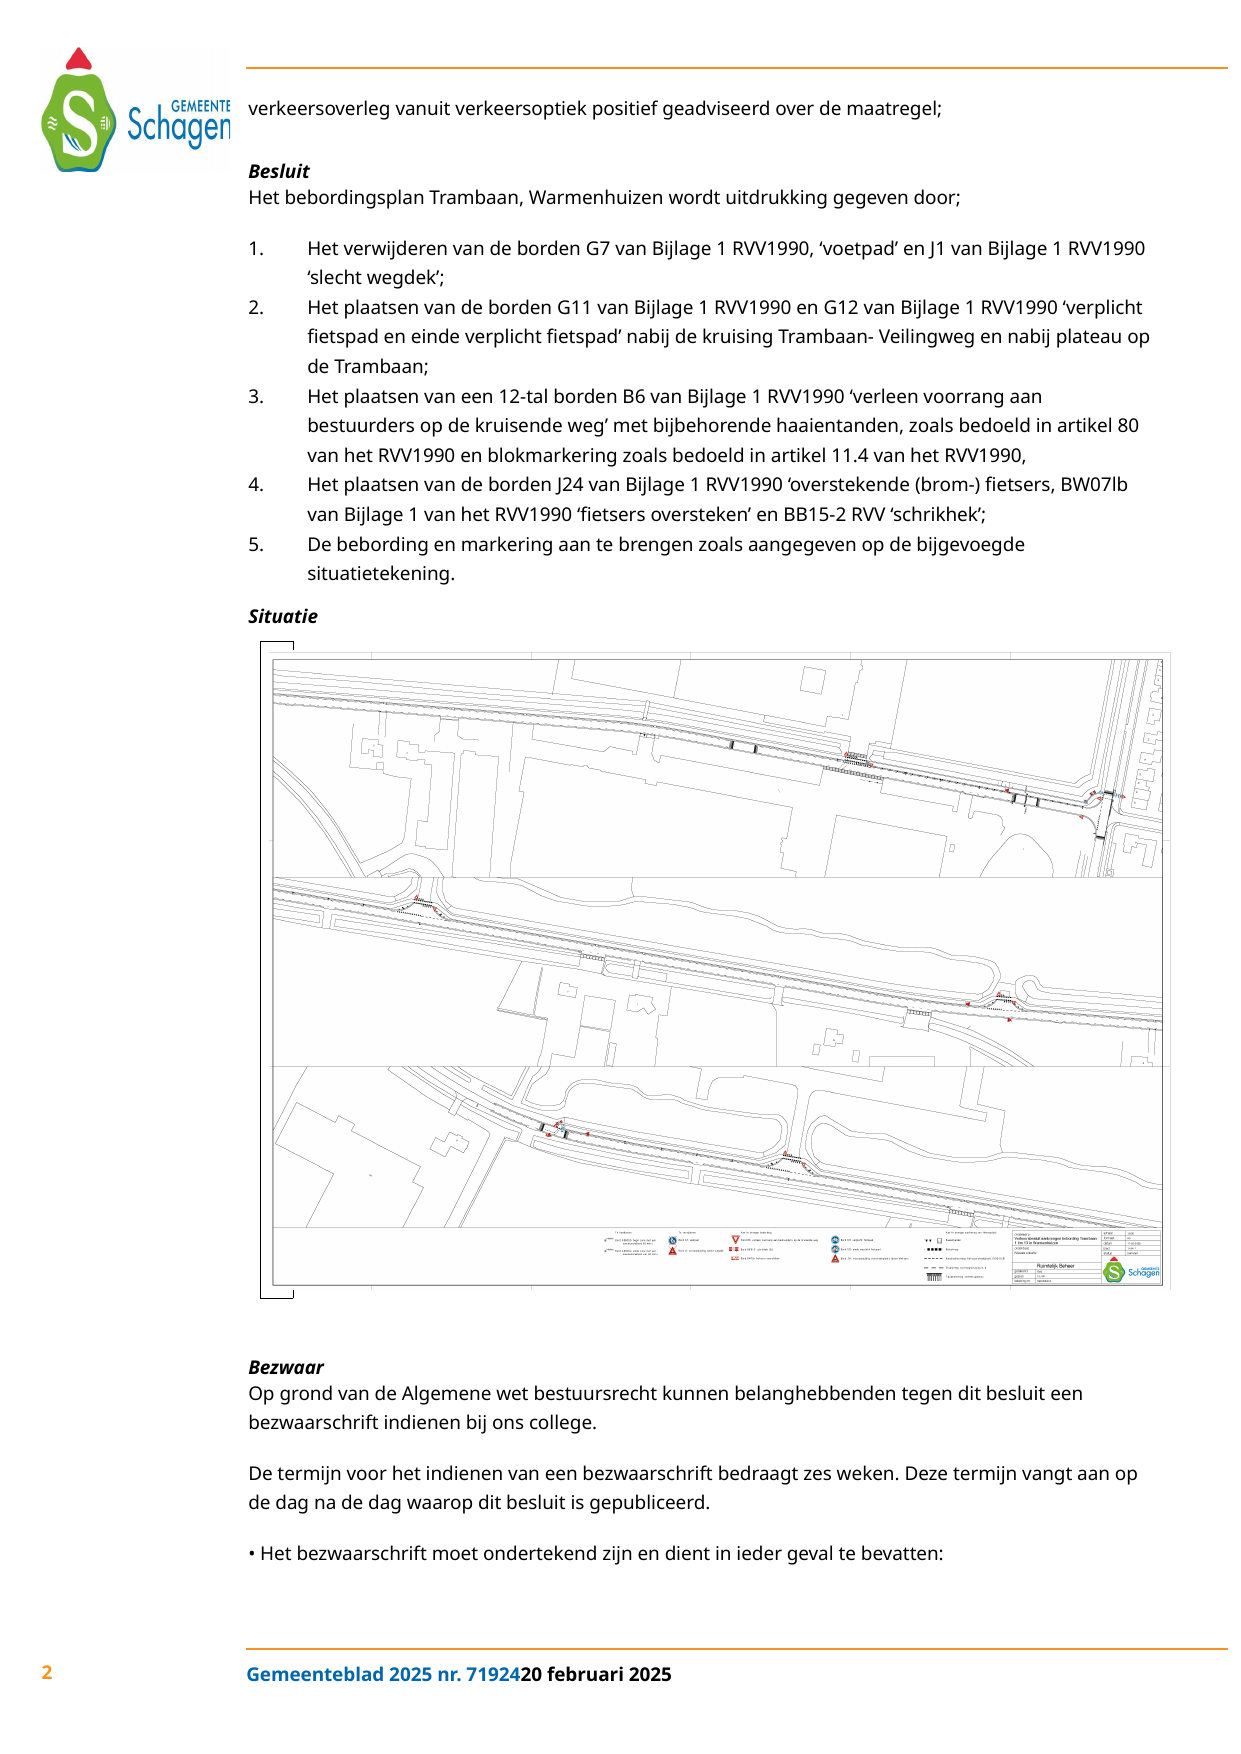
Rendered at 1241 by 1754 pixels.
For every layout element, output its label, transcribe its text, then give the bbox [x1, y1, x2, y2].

list Het plaatsen van de borden G11 van Bijlage 1 RVV1990 en G12 van Bijlage 1 RVV1990 ‘verplicht fietspad en einde verplicht fietspad’ nabij de kruising Trambaan- Veilingweg en nabij plateau op de Trambaan; [248, 294, 1152, 379]
text Besluit [248, 159, 1152, 184]
list Het verwijderen van de borden G7 van Bijlage 1 RVV1990, ‘voetpad’ en J1 van Bijlage 1 RVV1990 ‘slecht wegdek’; [248, 235, 1152, 290]
text Het bebordingsplan Trambaan, Warmenhuizen wordt uitdrukking gegeven door; [248, 184, 1152, 210]
text Situatie [248, 603, 1152, 629]
text De termijn voor het indienen van een bezwaarschrift bedraagt zes weken. Deze termijn vangt aan op de dag na de dag waarop dit besluit is gepubliceerd. [248, 1460, 1152, 1515]
text verkeersoverleg vanuit verkeersoptiek positief geadviseerd over de maatregel; [248, 95, 1152, 121]
text Op grond van de Algemene wet bestuursrecht kunnen belanghebbenden tegen dit besluit een bezwaarschrift indienen bij ons college. [248, 1380, 1152, 1435]
text Bezwaar [248, 1354, 1152, 1380]
list De bebording en markering aan te brengen zoals aangegeven op de bijgevoegde situatietekening. [248, 531, 1152, 586]
list Het plaatsen van de borden J24 van Bijlage 1 RVV1990 ‘overstekende (brom-) fietsers, BW07lb van Bijlage 1 van het RVV1990 ‘fietsers oversteken’ en BB15-2 RVV ‘schrikhek’; [248, 472, 1152, 527]
picture [41, 47, 231, 172]
picture [268, 650, 1173, 1290]
list Het plaatsen van een 12-tal borden B6 van Bijlage 1 RVV1990 ‘verleen voorrang aan bestuurders op de kruisende weg’ met bijbehorende haaientanden, zoals bedoeld in artikel 80 van het RVV1990 en blokmarkering zoals bedoeld in artikel 11.4 van het RVV1990, [248, 383, 1152, 468]
text • Het bezwaarschrift moet ondertekend zijn en dient in ieder geval te bevatten: [248, 1540, 1152, 1565]
